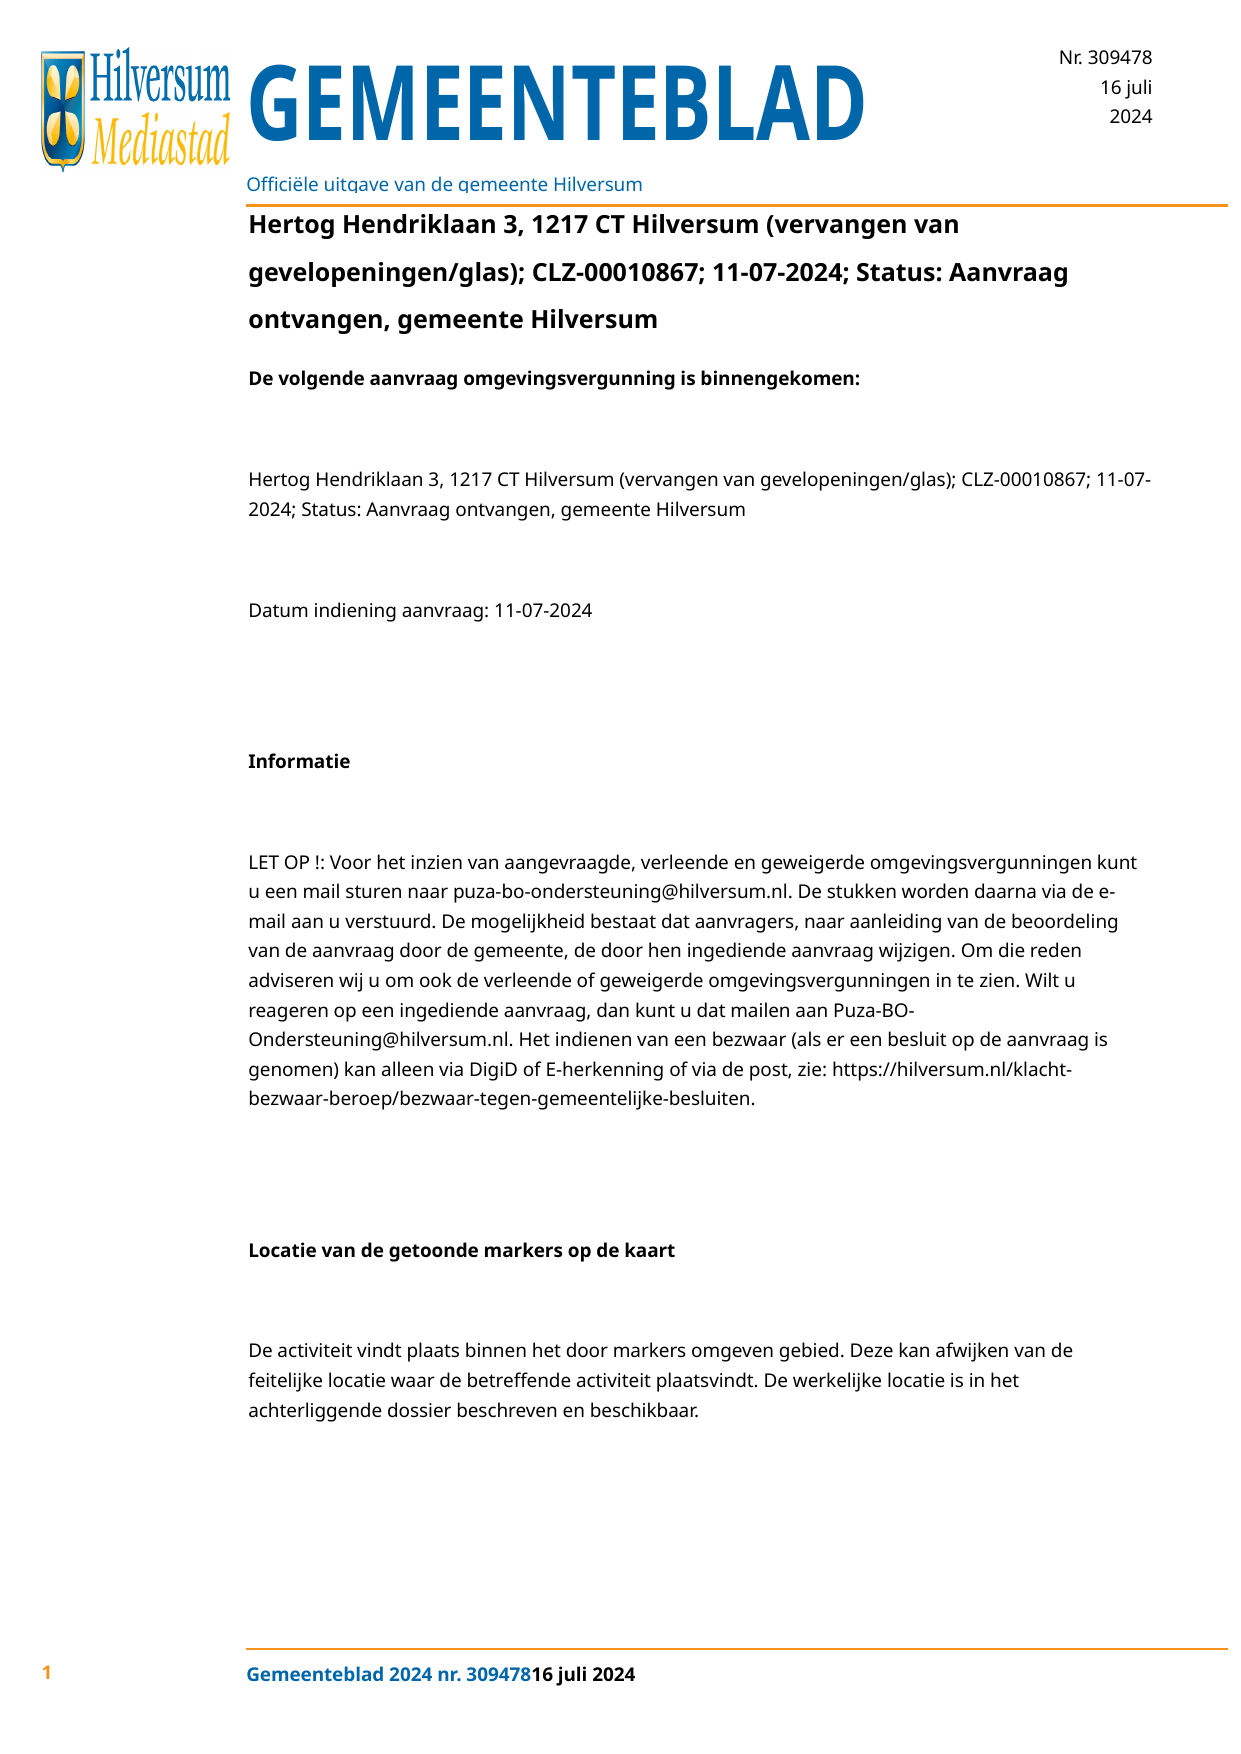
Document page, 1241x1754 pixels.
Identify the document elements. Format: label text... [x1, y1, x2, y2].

text De volgende aanvraag omgevingsvergunning is binnengekomen: [248, 366, 1152, 391]
text Datum indiening aanvraag: 11-07-2024 [248, 597, 1152, 622]
text LET OP !: Voor het inzien van aangevraagde, verleende en geweigerde omgevingsvergunningen kunt u een mail sturen naar puza-bo-ondersteuning@hilversum.nl. De stukken worden daarna via de e-mail aan u verstuurd. De mogelijkheid bestaat dat aanvragers, naar aanleiding van de beoordeling van de aanvraag door de gemeente, de door hen ingediende aanvraag wijzigen. Om die reden adviseren wij u om ook de verleende of geweigerde omgevingsvergunningen in te zien. Wilt u reageren op een ingediende aanvraag, dan kunt u dat mailen aan Puza-BO-Ondersteuning@hilversum.nl. Het indienen van een bezwaar (als er een besluit op de aanvraag is genomen) kan alleen via DigiD of E-herkenning of via de post, zie: https://hilversum.nl/klacht-bezwaar-beroep/bezwaar-tegen-gemeentelijke-besluiten. [248, 849, 1152, 1111]
text Hertog Hendriklaan 3, 1217 CT Hilversum (vervangen van gevelopeningen/glas); CLZ-00010867; 11-07-2024; Status: Aanvraag ontvangen, gemeente Hilversum [248, 466, 1152, 522]
text Locatie van de getoonde markers op de kaart [248, 1237, 1152, 1262]
picture [41, 47, 231, 172]
text Hertog Hendriklaan 3, 1217 CT Hilversum (vervangen van gevelopeningen/glas); CLZ-00010867; 11-07-2024; Status: Aanvraag ontvangen, gemeente Hilversum [248, 207, 1152, 336]
text De activiteit vindt plaats binnen het door markers omgeven gebied. Deze kan afwijken van de feitelijke locatie waar de betreffende activiteit plaatsvindt. De werkelijke locatie is in het achterliggende dossier beschreven en beschikbaar. [248, 1338, 1152, 1422]
text Informatie [248, 748, 1152, 774]
